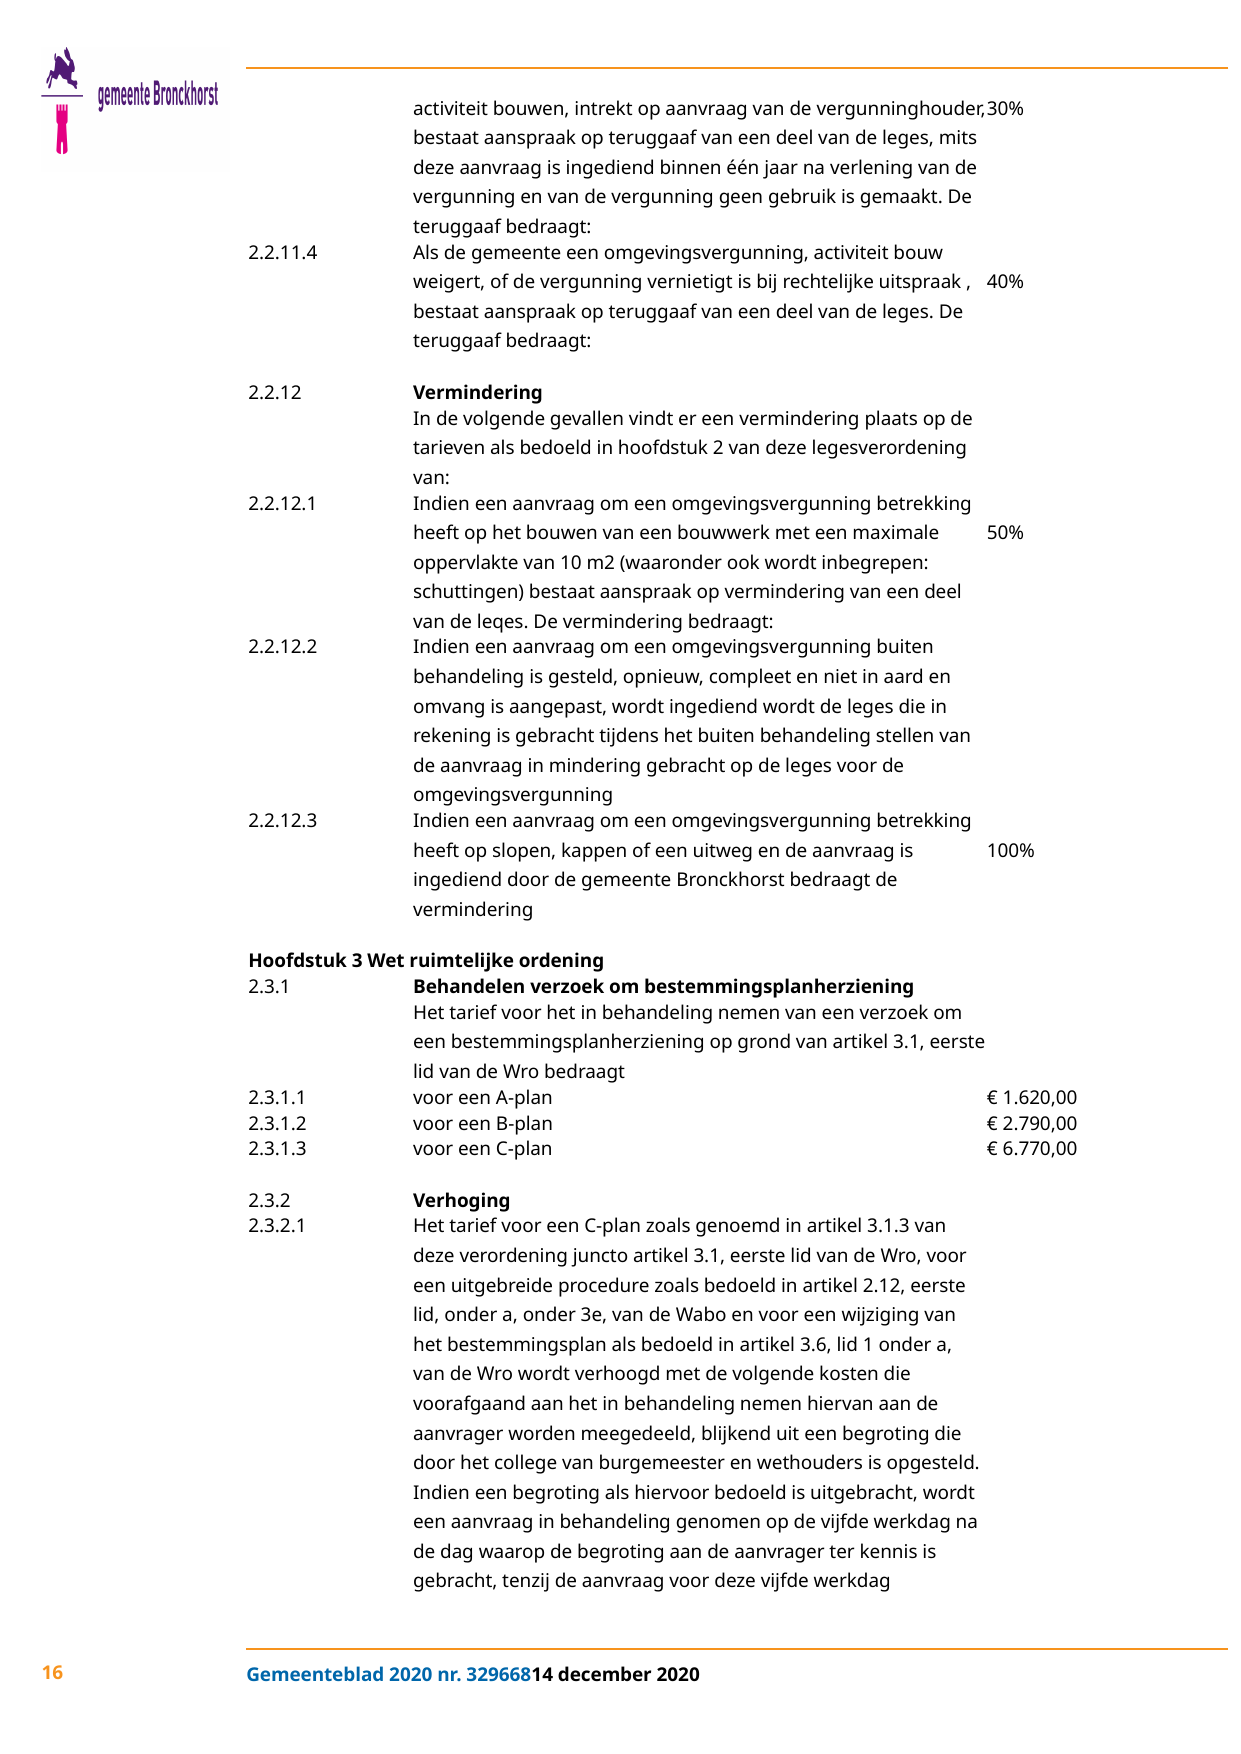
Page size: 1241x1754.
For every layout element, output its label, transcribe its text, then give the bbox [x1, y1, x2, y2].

table_cell Verhoging [413, 1187, 1152, 1213]
picture [41, 47, 231, 172]
table_cell Het tarief voor het in behandeling nemen van een verzoek om een bestemmingsplanherziening op grond van artikel 3.1, eerste lid van de Wro bedraagt [413, 999, 987, 1084]
table_cell [987, 634, 1152, 807]
table_cell € 6.770,00 [987, 1135, 1152, 1161]
table_cell [987, 405, 1152, 490]
table_cell In de volgende gevallen vindt er een vermindering plaats op de tarieven als bedoeld in hoofdstuk 2 van deze legesverordening van: [413, 405, 987, 490]
table_cell 30% [987, 95, 1152, 239]
table_cell Indien een aanvraag om een omgevingsvergunning betrekking heeft op het bouwen van een bouwwerk met een maximale oppervlakte van 10 m2 (waaronder ook wordt inbegrepen: schuttingen) bestaat aanspraak op vermindering van een deel van de leqes. De vermindering bedraagt: [413, 490, 987, 634]
table_cell 2.2.11.4 [248, 239, 413, 353]
table_cell [248, 353, 1152, 379]
table_cell [248, 922, 1152, 948]
table_cell Behandelen verzoek om bestemmingsplanherziening [413, 973, 1152, 999]
table_cell voor een B-plan [413, 1110, 987, 1135]
table_cell 50% [987, 490, 1152, 634]
table_cell [248, 1161, 1152, 1187]
table_cell 2.2.12.3 [248, 808, 413, 922]
table_cell [987, 1213, 1152, 1593]
table_cell Vermindering [413, 379, 1152, 405]
table_cell 2.3.1.3 [248, 1135, 413, 1161]
table_cell Het tarief voor een C-plan zoals genoemd in artikel 3.1.3 van deze verordening juncto artikel 3.1, eerste lid van de Wro, voor een uitgebreide procedure zoals bedoeld in artikel 2.12, eerste lid, onder a, onder 3e, van de Wabo en voor een wijziging van het bestemmingsplan als bedoeld in artikel 3.6, lid 1 onder a, van de Wro wordt verhoogd met de volgende kosten die voorafgaand aan het in behandeling nemen hiervan aan de aanvrager worden meegedeeld, blijkend uit een begroting die door het college van burgemeester en wethouders is opgesteld. Indien een begroting als hiervoor bedoeld is uitgebracht, wordt een aanvraag in behandeling genomen op de vijfde werkdag na de dag waarop de begroting aan de aanvrager ter kennis is gebracht, tenzij de aanvraag voor deze vijfde werkdag [413, 1213, 987, 1593]
table_cell Indien een aanvraag om een omgevingsvergunning betrekking heeft op slopen, kappen of een uitweg en de aanvraag is ingediend door de gemeente Bronckhorst bedraagt de vermindering [413, 808, 987, 922]
table_cell 2.2.12 [248, 379, 413, 405]
table_cell € 2.790,00 [987, 1110, 1152, 1135]
table_cell [248, 405, 413, 490]
table_cell 2.3.1.2 [248, 1110, 413, 1135]
table_cell € 1.620,00 [987, 1084, 1152, 1110]
table_cell 2.3.2.1 [248, 1213, 413, 1593]
table_cell 2.3.1.1 [248, 1084, 413, 1110]
table_cell [987, 999, 1152, 1084]
table_cell voor een C-plan [413, 1135, 987, 1161]
table_cell voor een A-plan [413, 1084, 987, 1110]
table_cell activiteit bouwen, intrekt op aanvraag van de vergunninghouder, bestaat aanspraak op teruggaaf van een deel van de leges, mits deze aanvraag is ingediend binnen één jaar na verlening van de vergunning en van de vergunning geen gebruik is gemaakt. De teruggaaf bedraagt: [413, 95, 987, 239]
table_cell 2.2.12.1 [248, 490, 413, 634]
table_cell Als de gemeente een omgevingsvergunning, activiteit bouw weigert, of de vergunning vernietigt is bij rechtelijke uitspraak , bestaat aanspraak op teruggaaf van een deel van de leges. De teruggaaf bedraagt: [413, 239, 987, 353]
table_cell Indien een aanvraag om een omgevingsvergunning buiten behandeling is gesteld, opnieuw, compleet en niet in aard en omvang is aangepast, wordt ingediend wordt de leges die in rekening is gebracht tijdens het buiten behandeling stellen van de aanvraag in mindering gebracht op de leges voor de omgevingsvergunning [413, 634, 987, 807]
table_cell [248, 95, 413, 239]
table_cell 100% [987, 808, 1152, 922]
table_cell 2.3.2 [248, 1187, 413, 1213]
table_cell 40% [987, 239, 1152, 353]
table_cell [248, 999, 413, 1084]
table_cell Hoofdstuk 3 Wet ruimtelijke ordening [248, 948, 1152, 973]
table_cell 2.3.1 [248, 973, 413, 999]
table_cell 2.2.12.2 [248, 634, 413, 807]
